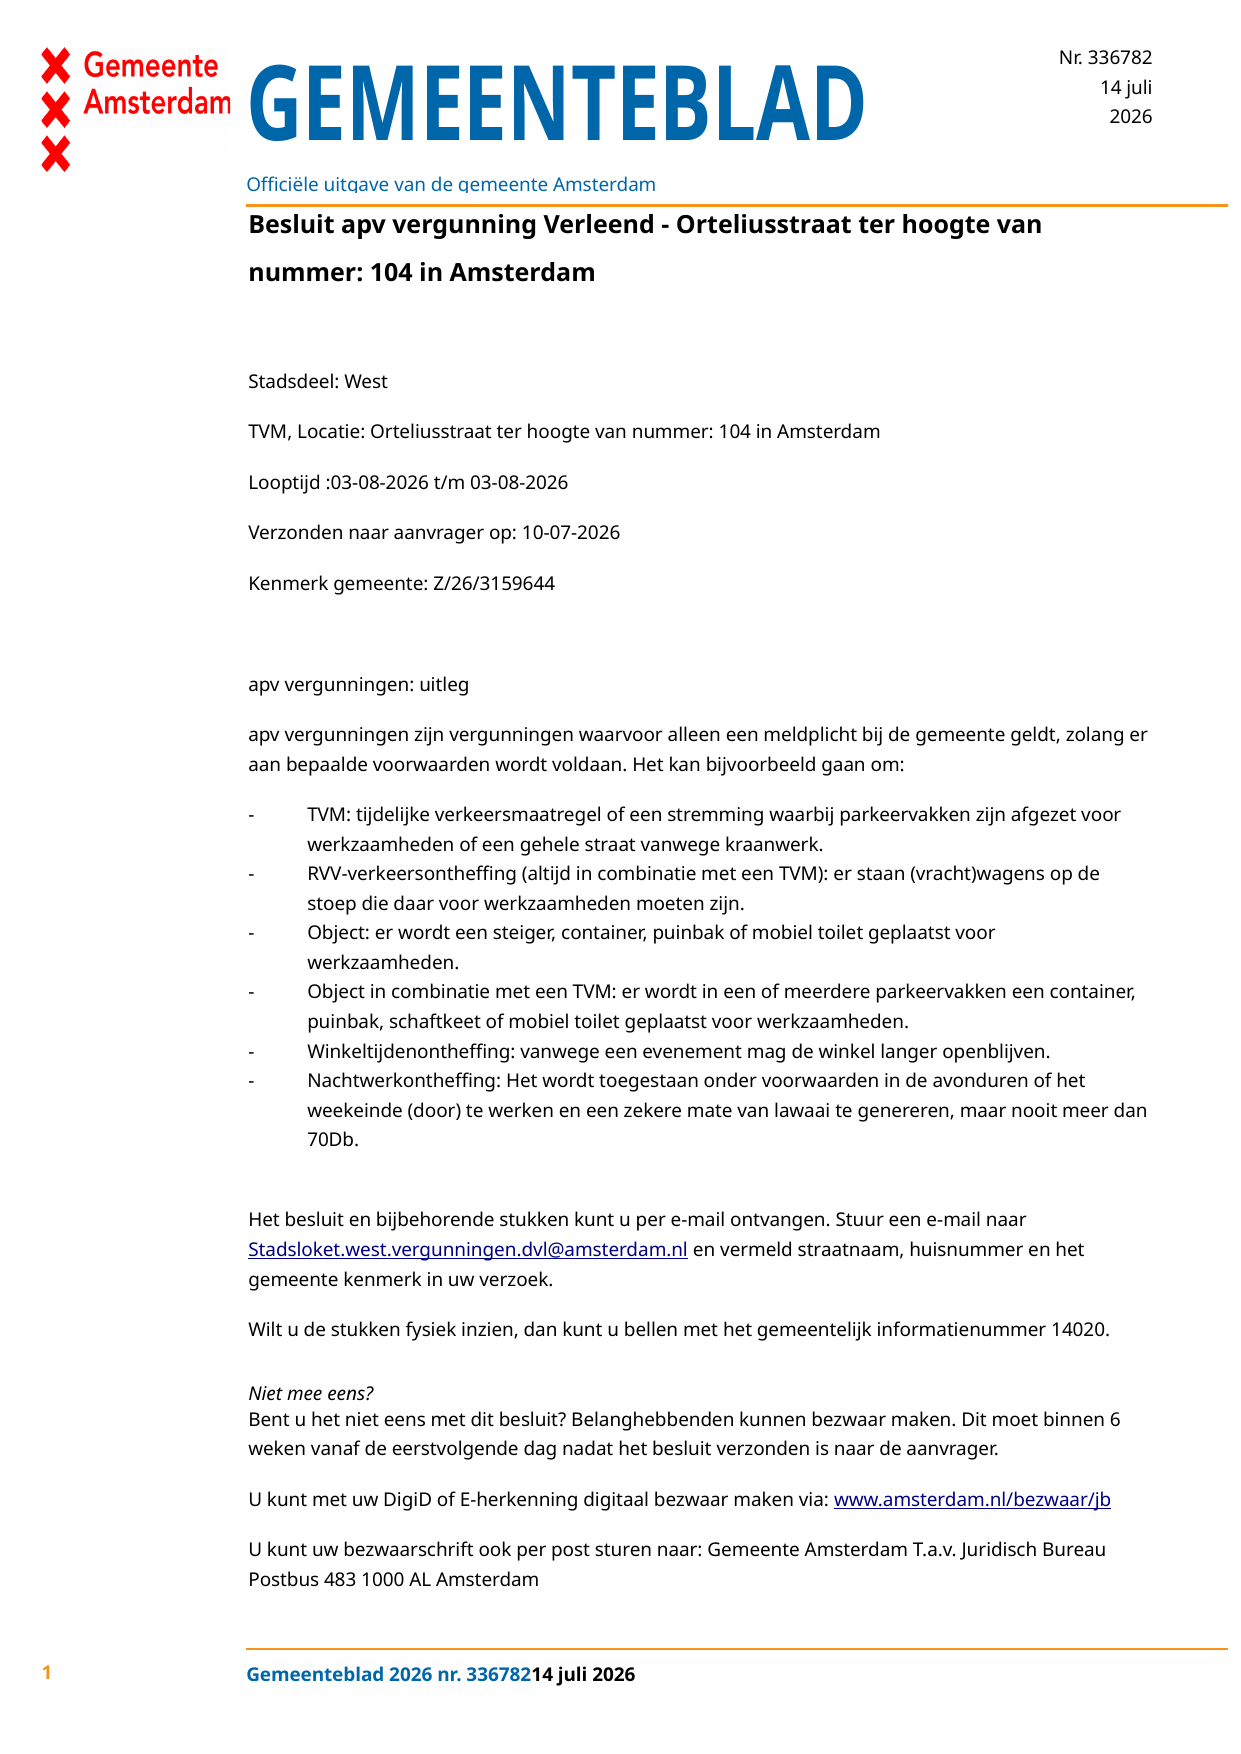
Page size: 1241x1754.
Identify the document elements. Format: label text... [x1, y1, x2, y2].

text Looptijd :03-08-2026 t/m 03-08-2026 [248, 469, 1152, 495]
text Stadsdeel: West [248, 368, 1152, 394]
text Het besluit en bijbehorende stukken kunt u per e-mail ontvangen. Stuur een e-mail naar Stadsloket.west.vergunningen.dvl@amsterdam.nl en vermeld straatnaam, huisnummer en het gemeente kenmerk in uw verzoek. [248, 1207, 1152, 1292]
text Niet mee eens? [248, 1380, 1152, 1406]
picture [41, 47, 231, 172]
text U kunt met uw DigiD of E-herkenning digitaal bezwaar maken via: www.amsterdam.nl/bezwaar/jb [248, 1486, 1152, 1512]
list TVM: tijdelijke verkeersmaatregel of een stremming waarbij parkeervakken zijn afgezet voor werkzaamheden of een gehele straat vanwege kraanwerk. [248, 801, 1152, 857]
list RVV-verkeersontheffing (altijd in combinatie met een TVM): er staan (vracht)wagens op de stoep die daar voor werkzaamheden moeten zijn. [248, 860, 1152, 916]
list Nachtwerkontheffing: Het wordt toegestaan onder voorwaarden in de avonduren of het weekeinde (door) te werken en een zekere mate van lawaai te genereren, maar nooit meer dan 70Db. [248, 1067, 1152, 1152]
text Bent u het niet eens met dit besluit? Belanghebbenden kunnen bezwaar maken. Dit moet binnen 6 weken vanaf de eerstvolgende dag nadat het besluit verzonden is naar de aanvrager. [248, 1406, 1152, 1461]
text Wilt u de stukken fysiek inzien, dan kunt u bellen met het gemeentelijk informatienummer 14020. [248, 1316, 1152, 1342]
text TVM, Locatie: Orteliusstraat ter hoogte van nummer: 104 in Amsterdam [248, 419, 1152, 444]
text Besluit apv vergunning Verleend - Orteliusstraat ter hoogte van nummer: 104 in Amsterdam [248, 207, 1152, 288]
list Winkeltijdenontheffing: vanwege een evenement mag de winkel langer openblijven. [248, 1038, 1152, 1064]
text apv vergunningen: uitleg [248, 671, 1152, 697]
text apv vergunningen zijn vergunningen waarvoor alleen een meldplicht bij de gemeente geldt, zolang er aan bepaalde voorwaarden wordt voldaan. Het kan bijvoorbeeld gaan om: [248, 721, 1152, 777]
text U kunt uw bezwaarschrift ook per post sturen naar: Gemeente Amsterdam T.a.v. Juridisch Bureau Postbus 483 1000 AL Amsterdam [248, 1536, 1152, 1592]
text Verzonden naar aanvrager op: 10-07-2026 [248, 519, 1152, 545]
text Kenmerk gemeente: Z/26/3159644 [248, 570, 1152, 596]
list Object in combinatie met een TVM: er wordt in een of meerdere parkeervakken een container, puinbak, schaftkeet of mobiel toilet geplaatst voor werkzaamheden. [248, 979, 1152, 1034]
list Object: er wordt een steiger, container, puinbak of mobiel toilet geplaatst voor werkzaamheden. [248, 919, 1152, 975]
